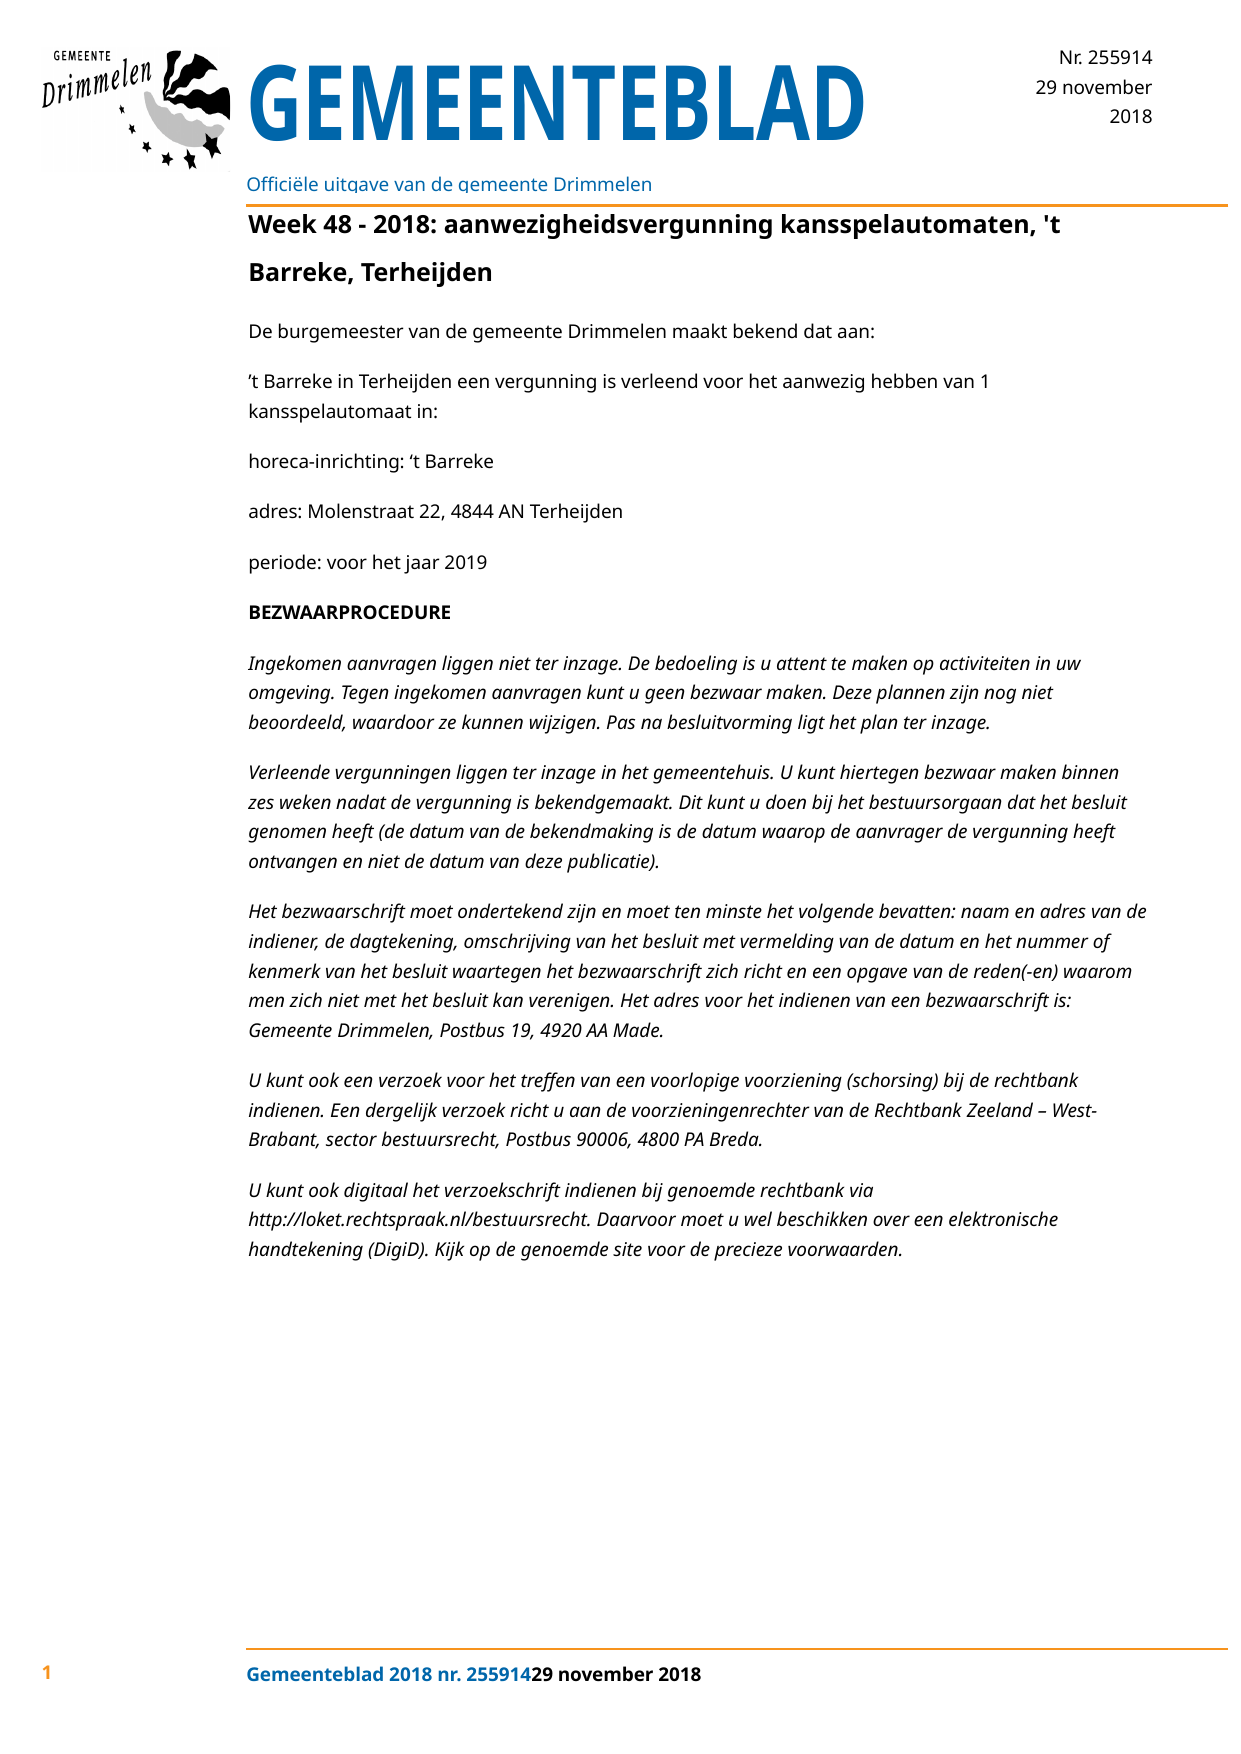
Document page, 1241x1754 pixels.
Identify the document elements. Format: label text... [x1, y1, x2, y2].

text BEZWAARPROCEDURE [248, 599, 1152, 625]
text periode: voor het jaar 2019 [248, 549, 1152, 575]
text ’t Barreke in Terheijden een vergunning is verleend voor het aanwezig hebben van 1 kansspelautomaat in: [248, 368, 1152, 424]
text Week 48 - 2018: aanwezigheidsvergunning kansspelautomaten, 't Barreke, Terheijden [248, 207, 1152, 288]
text Ingekomen aanvragen liggen niet ter inzage. De bedoeling is u attent te maken op activiteiten in uw omgeving. Tegen ingekomen aanvragen kunt u geen bezwaar maken. Deze plannen zijn nog niet beoordeeld, waardoor ze kunnen wijzigen. Pas na besluitvorming ligt het plan ter inzage. [248, 650, 1152, 735]
text adres: Molenstraat 22, 4844 AN Terheijden [248, 499, 1152, 524]
text horeca-inrichting: ‘t Barreke [248, 448, 1152, 474]
text U kunt ook een verzoek voor het treffen van een voorlopige voorziening (schorsing) bij de rechtbank indienen. Een dergelijk verzoek richt u aan de voorzieningenrechter van de Rechtbank Zeeland – West-Brabant, sector bestuursrecht, Postbus 90006, 4800 PA Breda. [248, 1067, 1152, 1152]
text De burgemeester van de gemeente Drimmelen maakt bekend dat aan: [248, 318, 1152, 344]
text Verleende vergunningen liggen ter inzage in het gemeentehuis. U kunt hiertegen bezwaar maken binnen zes weken nadat de vergunning is bekendgemaakt. Dit kunt u doen bij het bestuursorgaan dat het besluit genomen heeft (de datum van de bekendmaking is de datum waarop de aanvrager de vergunning heeft ontvangen en niet de datum van deze publicatie). [248, 759, 1152, 874]
picture [41, 47, 231, 172]
text Het bezwaarschrift moet ondertekend zijn en moet ten minste het volgende bevatten: naam en adres van de indiener, de dagtekening, omschrijving van het besluit met vermelding van de datum en het nummer of kenmerk van het besluit waartegen het bezwaarschrift zich richt en een opgave van de reden(-en) waarom men zich niet met het besluit kan verenigen. Het adres voor het indienen van een bezwaarschrift is: Gemeente Drimmelen, Postbus 19, 4920 AA Made. [248, 899, 1152, 1043]
text U kunt ook digitaal het verzoekschrift indienen bij genoemde rechtbank via http://loket.rechtspraak.nl/bestuursrecht. Daarvoor moet u wel beschikken over een elektronische handtekening (DigiD). Kijk op de genoemde site voor de precieze voorwaarden. [248, 1177, 1152, 1262]
